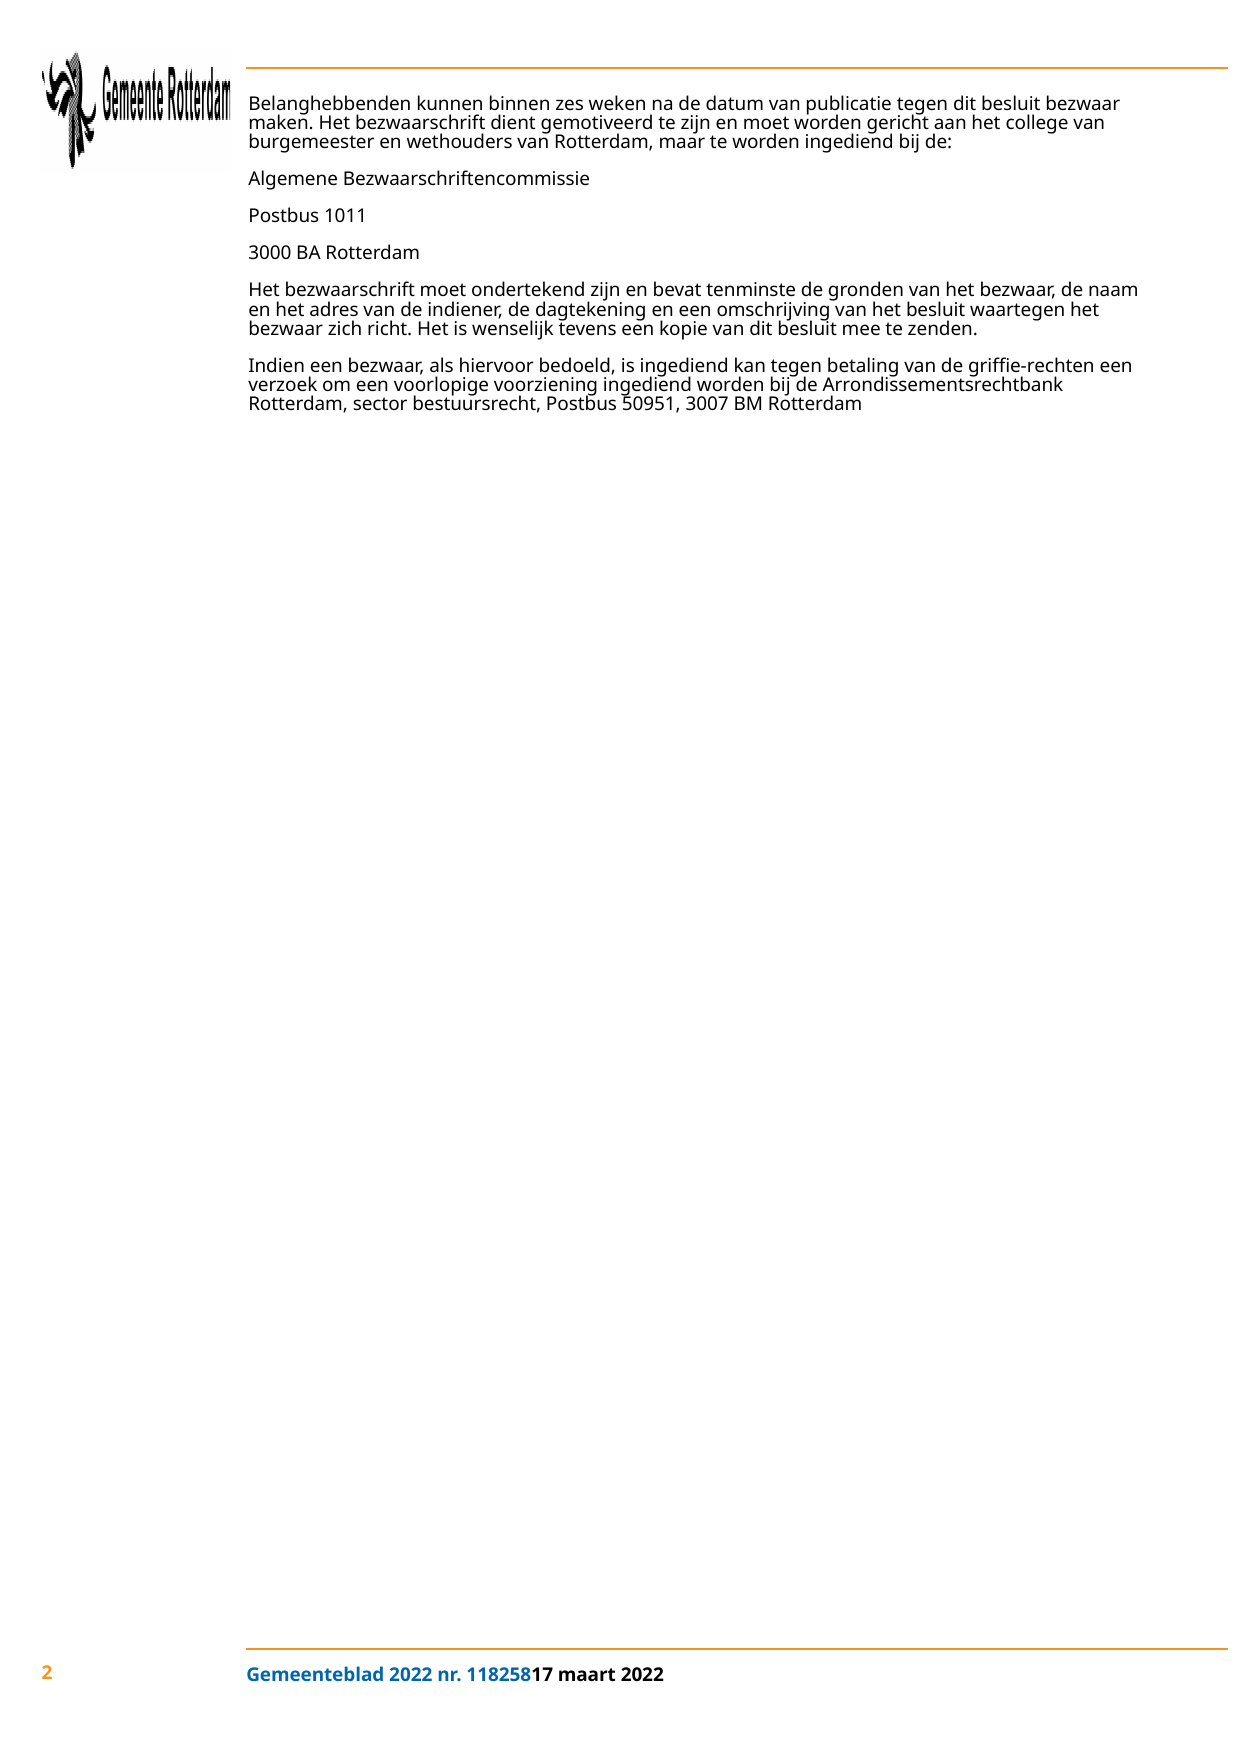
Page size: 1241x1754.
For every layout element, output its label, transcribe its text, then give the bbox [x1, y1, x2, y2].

picture [41, 47, 231, 172]
text 3000 BA Rotterdam [248, 244, 1152, 264]
text Postbus 1011 [248, 207, 1152, 227]
text Het bezwaarschrift moet ondertekend zijn en bevat tenminste de gronden van het bezwaar, de naam en het adres van de indiener, de dagtekening en een omschrijving van het besluit waartegen het bezwaar zich richt. Het is wenselijk tevens een kopie van dit besluit mee te zenden. [248, 281, 1152, 339]
text Belanghebbenden kunnen binnen zes weken na de datum van publicatie tegen dit besluit bezwaar maken. Het bezwaarschrift dient gemotiveerd te zijn en moet worden gericht aan het college van burgemeester en wethouders van Rotterdam, maar te worden ingediend bij de: [248, 95, 1152, 153]
text Indien een bezwaar, als hiervoor bedoeld, is ingediend kan tegen betaling van de griffie-rechten een verzoek om een voorlopige voorziening ingediend worden bij de Arrondissementsrechtbank Rotterdam, sector bestuursrecht, Postbus 50951, 3007 BM Rotterdam [248, 357, 1152, 415]
text Algemene Bezwaarschriftencommissie [248, 170, 1152, 190]
